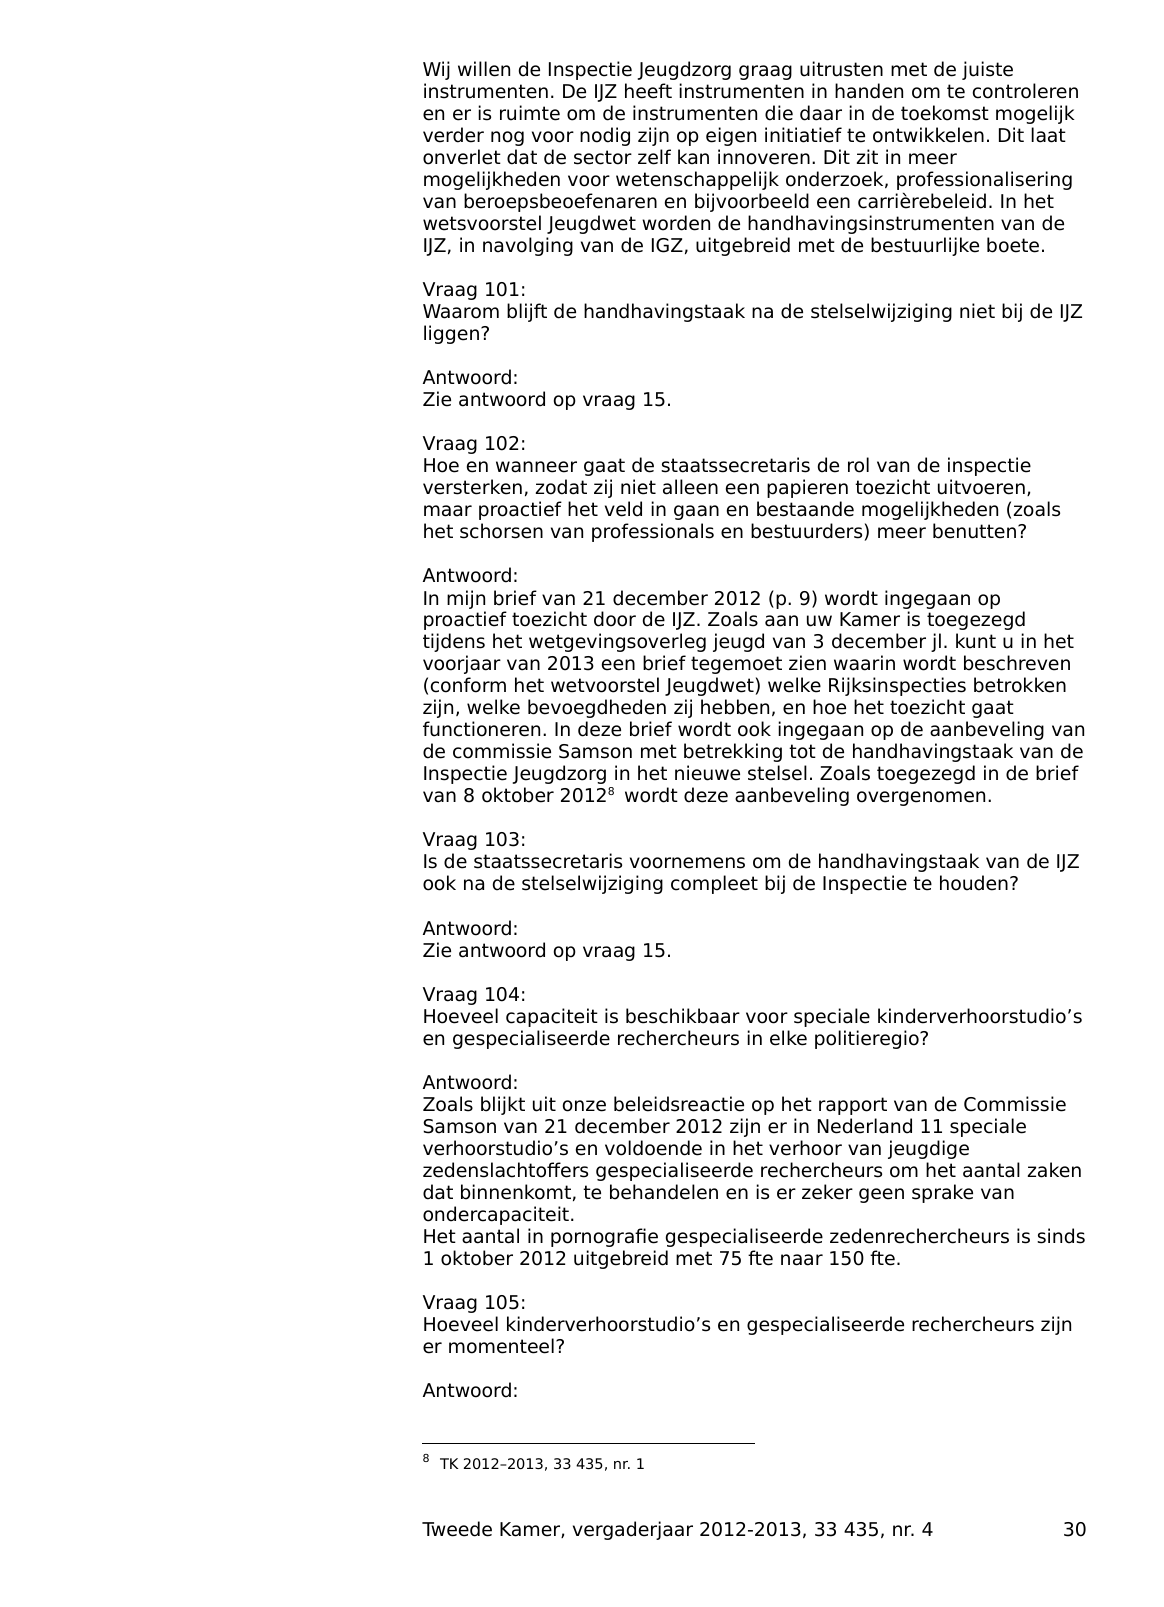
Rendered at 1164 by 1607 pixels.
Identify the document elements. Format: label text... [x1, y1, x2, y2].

text TK 2012–2013, 33 435, nr. 1 [422, 1452, 1087, 1474]
text Wij willen de Inspectie Jeugdzorg graag uitrusten met de juiste instrumenten. De IJZ heeft instrumenten in handen om te controleren en er is ruimte om de instrumenten die daar in de toekomst mogelijk verder nog voor nodig zijn op eigen initiatief te ontwikkelen. Dit laat onverlet dat de sector zelf kan innoveren. Dit zit in meer mogelijkheden voor wetenschappelijk onderzoek, professionalisering van beroepsbeoefenaren en bijvoorbeeld een carrièrebeleid. In het wetsvoorstel Jeugdwet worden de handhavingsinstrumenten van de IJZ, in navolging van de IGZ, uitgebreid met de bestuurlijke boete. [422, 59, 1087, 257]
text Vraag 104: [422, 984, 1087, 1006]
text Antwoord: [422, 565, 1087, 587]
text In mijn brief van 21 december 2012 (p. 9) wordt ingegaan op proactief toezicht door de IJZ. Zoals aan uw Kamer is toegezegd tijdens het wetgevingsoverleg jeugd van 3 december jl. kunt u in het voorjaar van 2013 een brief tegemoet zien waarin wordt beschreven (conform het wetvoorstel Jeugdwet) welke Rijksinspecties betrokken zijn, welke bevoegdheden zij hebben, en hoe het toezicht gaat functioneren. In deze brief wordt ook ingegaan op de aanbeveling van de commissie Samson met betrekking tot de handhavingstaak van de Inspectie Jeugdzorg in het nieuwe stelsel. Zoals toegezegd in de brief van 8 oktober 2012 wordt deze aanbeveling overgenomen. [422, 587, 1087, 807]
text Waarom blijft de handhavingstaak na de stelselwijziging niet bij de IJZ liggen? [422, 301, 1087, 345]
text Het aantal in pornografie gespecialiseerde zedenrechercheurs is sinds 1 oktober 2012 uitgebreid met 75 fte naar 150 fte. [422, 1226, 1087, 1269]
text Vraag 102: [422, 433, 1087, 455]
text Antwoord: [422, 1072, 1087, 1094]
text Hoeveel kinderverhoorstudio’s en gespecialiseerde rechercheurs zijn er momenteel? [422, 1314, 1087, 1358]
text Vraag 103: [422, 829, 1087, 851]
text Antwoord: [422, 1380, 1087, 1402]
text Antwoord: [422, 917, 1087, 939]
text Antwoord: [422, 367, 1087, 389]
text Hoeveel capaciteit is beschikbaar voor speciale kinderverhoorstudio’s en gespecialiseerde rechercheurs in elke politieregio? [422, 1006, 1087, 1049]
text Zoals blijkt uit onze beleidsreactie op het rapport van de Commissie Samson van 21 december 2012 zijn er in Nederland 11 speciale verhoorstudio’s en voldoende in het verhoor van jeugdige zedenslachtoffers gespecialiseerde rechercheurs om het aantal zaken dat binnenkomt, te behandelen en is er zeker geen sprake van ondercapaciteit. [422, 1094, 1087, 1226]
text Is de staatssecretaris voornemens om de handhavingstaak van de IJZ ook na de stelselwijziging compleet bij de Inspectie te houden? [422, 851, 1087, 895]
text Hoe en wanneer gaat de staatssecretaris de rol van de inspectie versterken, zodat zij niet alleen een papieren toezicht uitvoeren, maar proactief het veld in gaan en bestaande mogelijkheden (zoals het schorsen van professionals en bestuurders) meer benutten? [422, 455, 1087, 543]
text Vraag 101: [422, 279, 1087, 301]
text Vraag 105: [422, 1292, 1087, 1314]
text Zie antwoord op vraag 15. [422, 939, 1087, 961]
text Zie antwoord op vraag 15. [422, 389, 1087, 411]
